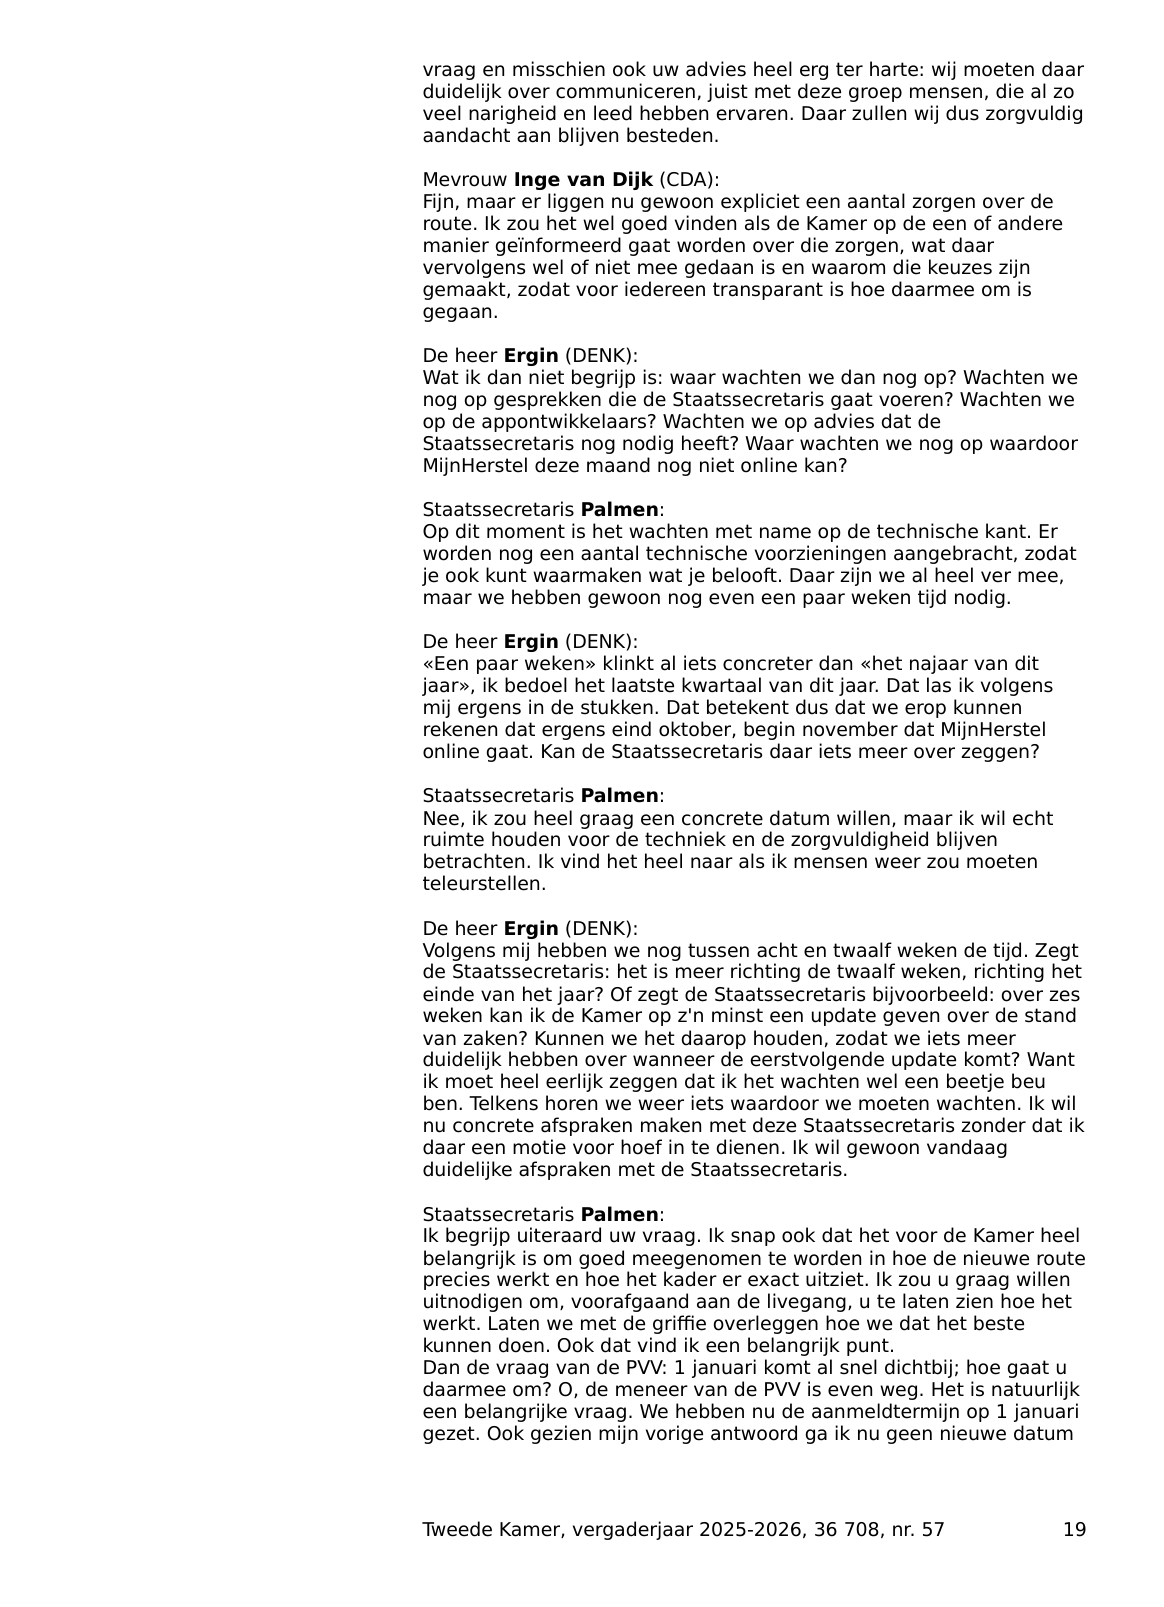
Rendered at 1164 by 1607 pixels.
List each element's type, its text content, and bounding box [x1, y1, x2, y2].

text Nee, ik zou heel graag een concrete datum willen, maar ik wil echt ruimte houden voor de techniek en de zorgvuldigheid blijven betrachten. Ik vind het heel naar als ik mensen weer zou moeten teleurstellen. [422, 807, 1087, 895]
text Volgens mij hebben we nog tussen acht en twaalf weken de tijd. Zegt de Staatssecretaris: het is meer richting de twaalf weken, richting het einde van het jaar? Of zegt de Staatssecretaris bijvoorbeeld: over zes weken kan ik de Kamer op z'n minst een update geven over de stand van zaken? Kunnen we het daarop houden, zodat we iets meer duidelijk hebben over wanneer de eerstvolgende update komt? Want ik moet heel eerlijk zeggen dat ik het wachten wel een beetje beu ben. Telkens horen we weer iets waardoor we moeten wachten. Ik wil nu concrete afspraken maken met deze Staatssecretaris zonder dat ik daar een motie voor hoef in te dienen. Ik wil gewoon vandaag duidelijke afspraken met de Staatssecretaris. [422, 939, 1087, 1181]
text Staatssecretaris Palmen: [422, 785, 1087, 807]
text Staatssecretaris Palmen: [422, 1203, 1087, 1225]
text «Een paar weken» klinkt al iets concreter dan «het najaar van dit jaar», ik bedoel het laatste kwartaal van dit jaar. Dat las ik volgens mij ergens in de stukken. Dat betekent dus dat we erop kunnen rekenen dat ergens eind oktober, begin november dat MijnHerstel online gaat. Kan de Staatssecretaris daar iets meer over zeggen? [422, 653, 1087, 763]
text Mevrouw Inge van Dijk (CDA): [422, 169, 1087, 191]
text De heer Ergin (DENK): [422, 631, 1087, 653]
text Dan de vraag van de PVV: 1 januari komt al snel dichtbij; hoe gaat u daarmee om? O, de meneer van de PVV is even weg. Het is natuurlijk een belangrijke vraag. We hebben nu de aanmeldtermijn op 1 januari gezet. Ook gezien mijn vorige antwoord ga ik nu geen nieuwe datum [422, 1357, 1087, 1445]
text Fijn, maar er liggen nu gewoon expliciet een aantal zorgen over de route. Ik zou het wel goed vinden als de Kamer op de een of andere manier geïnformeerd gaat worden over die zorgen, wat daar vervolgens wel of niet mee gedaan is en waarom die keuzes zijn gemaakt, zodat voor iedereen transparant is hoe daarmee om is gegaan. [422, 191, 1087, 323]
text vraag en misschien ook uw advies heel erg ter harte: wij moeten daar duidelijk over communiceren, juist met deze groep mensen, die al zo veel narigheid en leed hebben ervaren. Daar zullen wij dus zorgvuldig aandacht aan blijven besteden. [422, 59, 1087, 147]
text Staatssecretaris Palmen: [422, 499, 1087, 521]
text De heer Ergin (DENK): [422, 917, 1087, 939]
text Op dit moment is het wachten met name op de technische kant. Er worden nog een aantal technische voorzieningen aangebracht, zodat je ook kunt waarmaken wat je belooft. Daar zijn we al heel ver mee, maar we hebben gewoon nog even een paar weken tijd nodig. [422, 521, 1087, 609]
text Wat ik dan niet begrijp is: waar wachten we dan nog op? Wachten we nog op gesprekken die de Staatssecretaris gaat voeren? Wachten we op de appontwikkelaars? Wachten we op advies dat de Staatssecretaris nog nodig heeft? Waar wachten we nog op waardoor MijnHerstel deze maand nog niet online kan? [422, 367, 1087, 477]
text Ik begrijp uiteraard uw vraag. Ik snap ook dat het voor de Kamer heel belangrijk is om goed meegenomen te worden in hoe de nieuwe route precies werkt en hoe het kader er exact uitziet. Ik zou u graag willen uitnodigen om, voorafgaand aan de livegang, u te laten zien hoe het werkt. Laten we met de griffie overleggen hoe we dat het beste kunnen doen. Ook dat vind ik een belangrijk punt. [422, 1225, 1087, 1357]
text De heer Ergin (DENK): [422, 345, 1087, 367]
